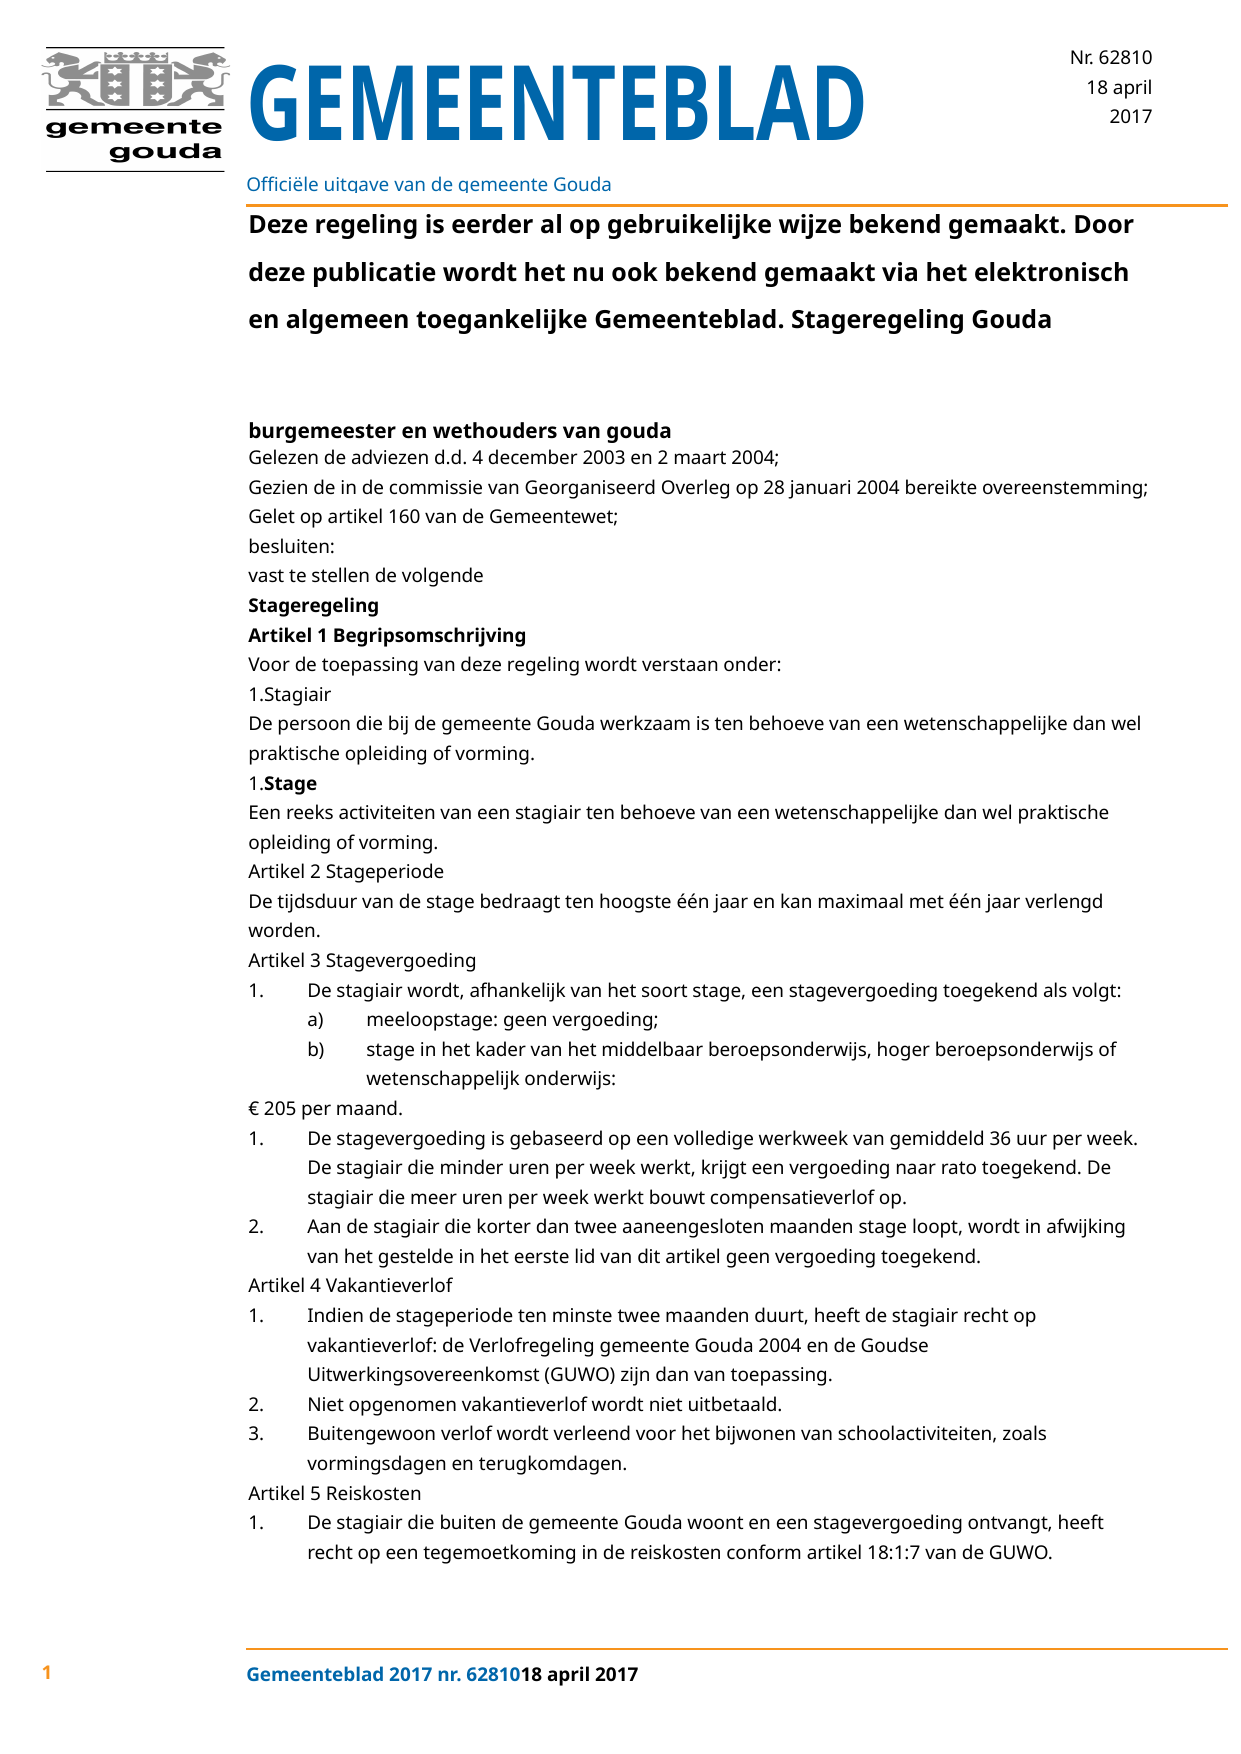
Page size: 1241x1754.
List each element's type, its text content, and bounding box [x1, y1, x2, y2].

list meeloopstage: geen vergoeding; [307, 1006, 1152, 1032]
text Stageregeling [248, 592, 1152, 618]
text De persoon die bij de gemeente Gouda werkzaam is ten behoeve van een wetenschappelijke dan wel praktische opleiding of vorming. [248, 711, 1152, 766]
picture [41, 47, 231, 172]
list Indien de stageperiode ten minste twee maanden duurt, heeft de stagiair recht op vakantieverlof: de Verlofregeling gemeente Gouda 2004 en de Goudse Uitwerkingsovereenkomst (GUWO) zijn dan van toepassing. [248, 1302, 1152, 1387]
text burgemeester en wethouders van gouda [248, 416, 1152, 444]
text Gelezen de adviezen d.d. 4 december 2003 en 2 maart 2004; [248, 444, 1152, 470]
list De stagiair die buiten de gemeente Gouda woont en een stagevergoeding ontvangt, heeft recht op een tegemoetkoming in de reiskosten conform artikel 18:1:7 van de GUWO. [248, 1509, 1152, 1565]
text Voor de toepassing van deze regeling wordt verstaan onder: [248, 651, 1152, 677]
text € 205 per maand. [248, 1095, 1152, 1121]
list Niet opgenomen vakantieverlof wordt niet uitbetaald. [248, 1391, 1152, 1417]
list Buitengewoon verlof wordt verleend voor het bijwonen van schoolactiviteiten, zoals vormingsdagen en terugkomdagen. [248, 1421, 1152, 1476]
text Artikel 4 Vakantieverlof [248, 1273, 1152, 1298]
text Deze regeling is eerder al op gebruikelijke wijze bekend gemaakt. Door deze publicatie wordt het nu ook bekend gemaakt via het elektronisch en algemeen toegankelijke Gemeenteblad. Stageregeling Gouda [248, 207, 1152, 336]
list Aan de stagiair die korter dan twee aaneengesloten maanden stage loopt, wordt in afwijking van het gestelde in het eerste lid van dit artikel geen vergoeding toegekend. [248, 1213, 1152, 1269]
list De stagiair wordt, afhankelijk van het soort stage, een stagevergoeding toegekend als volgt: [248, 977, 1152, 1003]
text 1.Stage [248, 770, 1152, 796]
text Artikel 2 Stageperiode [248, 858, 1152, 884]
text Een reeks activiteiten van een stagiair ten behoeve van een wetenschappelijke dan wel praktische opleiding of vorming. [248, 799, 1152, 855]
text Gelet op artikel 160 van de Gemeentewet; [248, 503, 1152, 529]
text vast te stellen de volgende [248, 563, 1152, 588]
text De tijdsduur van de stage bedraagt ten hoogste één jaar en kan maximaal met één jaar verlengd worden. [248, 888, 1152, 943]
list stage in het kader van het middelbaar beroepsonderwijs, hoger beroepsonderwijs of wetenschappelijk onderwijs: [307, 1036, 1152, 1091]
text besluiten: [248, 533, 1152, 559]
text Artikel 5 Reiskosten [248, 1480, 1152, 1506]
text Gezien de in de commissie van Georganiseerd Overleg op 28 januari 2004 bereikte overeenstemming; [248, 474, 1152, 500]
text 1.Stagiair [248, 681, 1152, 707]
text Artikel 1 Begripsomschrijving [248, 622, 1152, 648]
text Artikel 3 Stagevergoeding [248, 947, 1152, 973]
list De stagevergoeding is gebaseerd op een volledige werkweek van gemiddeld 36 uur per week. De stagiair die minder uren per week werkt, krijgt een vergoeding naar rato toegekend. De stagiair die meer uren per week werkt bouwt compensatieverlof op. [248, 1125, 1152, 1210]
